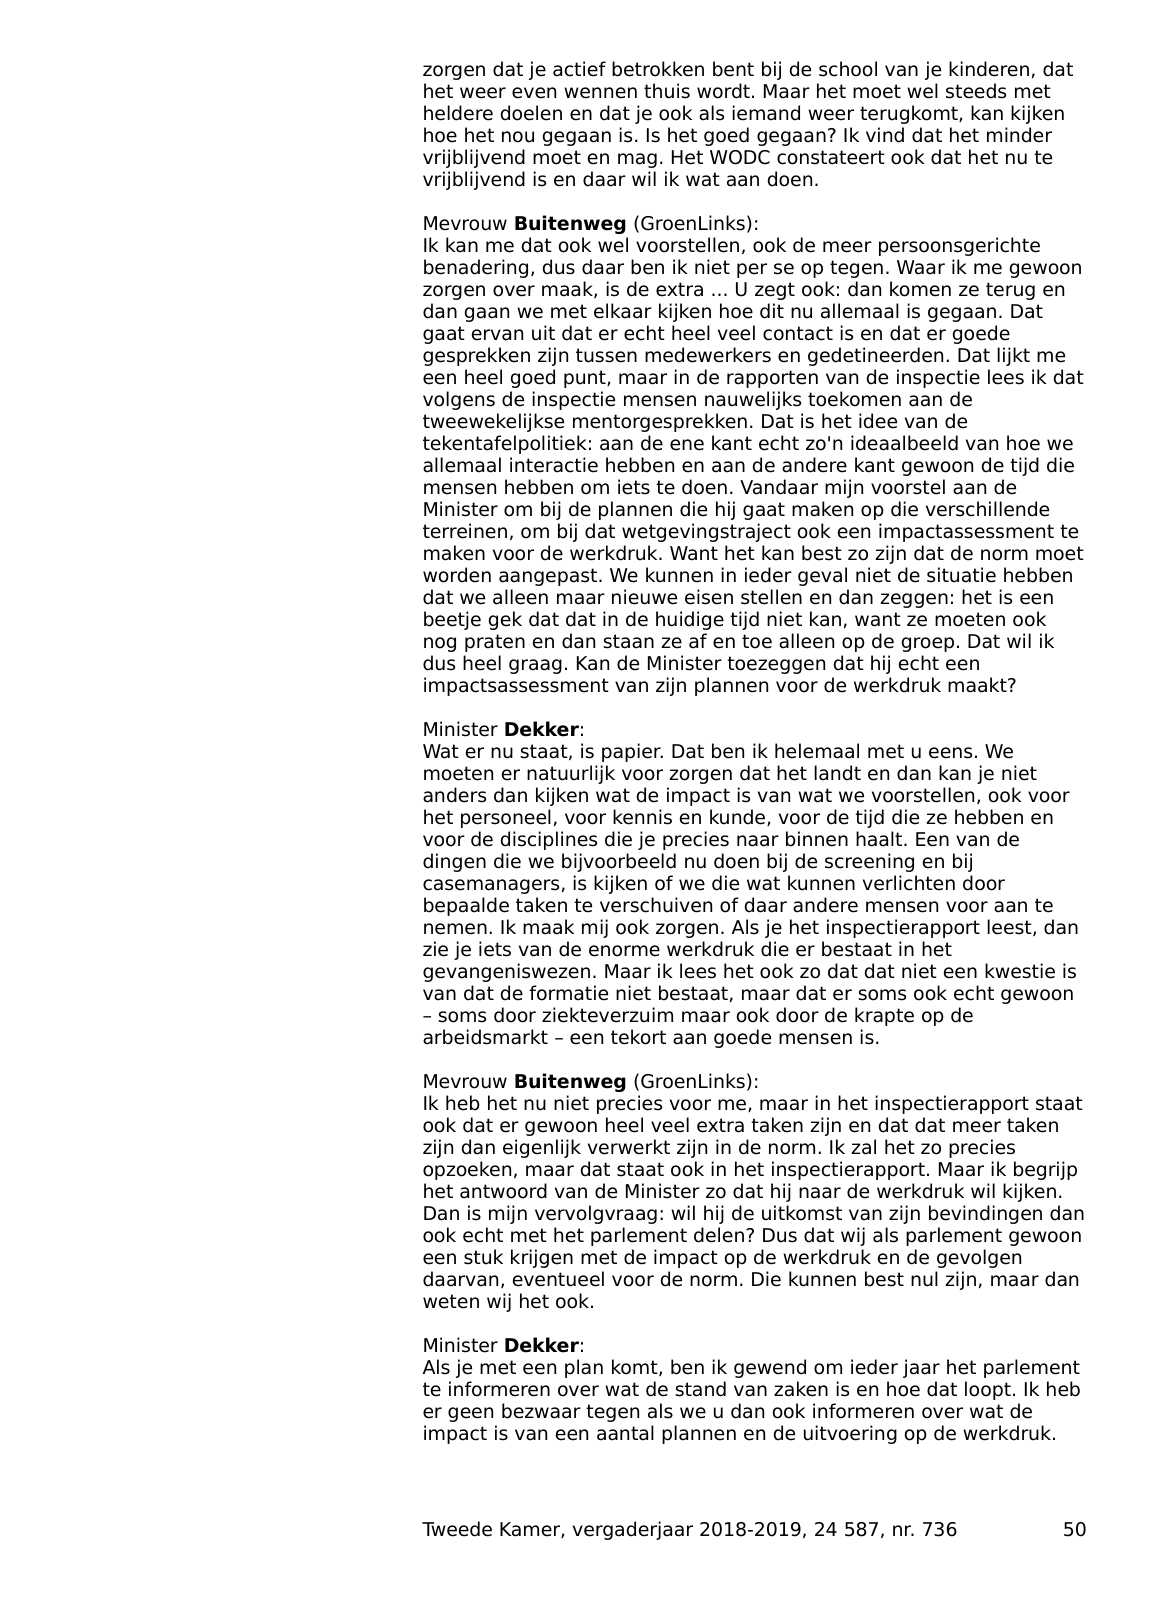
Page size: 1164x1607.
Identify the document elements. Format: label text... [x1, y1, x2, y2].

text Wat er nu staat, is papier. Dat ben ik helemaal met u eens. We moeten er natuurlijk voor zorgen dat het landt en dan kan je niet anders dan kijken wat de impact is van wat we voorstellen, ook voor het personeel, voor kennis en kunde, voor de tijd die ze hebben en voor de disciplines die je precies naar binnen haalt. Een van de dingen die we bijvoorbeeld nu doen bij de screening en bij casemanagers, is kijken of we die wat kunnen verlichten door bepaalde taken te verschuiven of daar andere mensen voor aan te nemen. Ik maak mij ook zorgen. Als je het inspectierapport leest, dan zie je iets van de enorme werkdruk die er bestaat in het gevangeniswezen. Maar ik lees het ook zo dat dat niet een kwestie is van dat de formatie niet bestaat, maar dat er soms ook echt gewoon – soms door ziekteverzuim maar ook door de krapte op de arbeidsmarkt – een tekort aan goede mensen is. [422, 741, 1087, 1048]
text zorgen dat je actief betrokken bent bij de school van je kinderen, dat het weer even wennen thuis wordt. Maar het moet wel steeds met heldere doelen en dat je ook als iemand weer terugkomt, kan kijken hoe het nou gegaan is. Is het goed gegaan? Ik vind dat het minder vrijblijvend moet en mag. Het WODC constateert ook dat het nu te vrijblijvend is en daar wil ik wat aan doen. [422, 59, 1087, 191]
text Minister Dekker: [422, 1335, 1087, 1357]
text Ik kan me dat ook wel voorstellen, ook de meer persoonsgerichte benadering, dus daar ben ik niet per se op tegen. Waar ik me gewoon zorgen over maak, is de extra ... U zegt ook: dan komen ze terug en dan gaan we met elkaar kijken hoe dit nu allemaal is gegaan. Dat gaat ervan uit dat er echt heel veel contact is en dat er goede gesprekken zijn tussen medewerkers en gedetineerden. Dat lijkt me een heel goed punt, maar in de rapporten van de inspectie lees ik dat volgens de inspectie mensen nauwelijks toekomen aan de tweewekelijkse mentorgesprekken. Dat is het idee van de tekentafelpolitiek: aan de ene kant echt zo'n ideaalbeeld van hoe we allemaal interactie hebben en aan de andere kant gewoon de tijd die mensen hebben om iets te doen. Vandaar mijn voorstel aan de Minister om bij de plannen die hij gaat maken op die verschillende terreinen, om bij dat wetgevingstraject ook een impactassessment te maken voor de werkdruk. Want het kan best zo zijn dat de norm moet worden aangepast. We kunnen in ieder geval niet de situatie hebben dat we alleen maar nieuwe eisen stellen en dan zeggen: het is een beetje gek dat dat in de huidige tijd niet kan, want ze moeten ook nog praten en dan staan ze af en toe alleen op de groep. Dat wil ik dus heel graag. Kan de Minister toezeggen dat hij echt een impactsassessment van zijn plannen voor de werkdruk maakt? [422, 235, 1087, 697]
text Minister Dekker: [422, 719, 1087, 741]
text Ik heb het nu niet precies voor me, maar in het inspectierapport staat ook dat er gewoon heel veel extra taken zijn en dat dat meer taken zijn dan eigenlijk verwerkt zijn in de norm. Ik zal het zo precies opzoeken, maar dat staat ook in het inspectierapport. Maar ik begrijp het antwoord van de Minister zo dat hij naar de werkdruk wil kijken. Dan is mijn vervolgvraag: wil hij de uitkomst van zijn bevindingen dan ook echt met het parlement delen? Dus dat wij als parlement gewoon een stuk krijgen met de impact op de werkdruk en de gevolgen daarvan, eventueel voor de norm. Die kunnen best nul zijn, maar dan weten wij het ook. [422, 1093, 1087, 1312]
text Als je met een plan komt, ben ik gewend om ieder jaar het parlement te informeren over wat de stand van zaken is en hoe dat loopt. Ik heb er geen bezwaar tegen als we u dan ook informeren over wat de impact is van een aantal plannen en de uitvoering op de werkdruk. [422, 1357, 1087, 1444]
text Mevrouw Buitenweg (GroenLinks): [422, 1071, 1087, 1093]
text Mevrouw Buitenweg (GroenLinks): [422, 213, 1087, 235]
